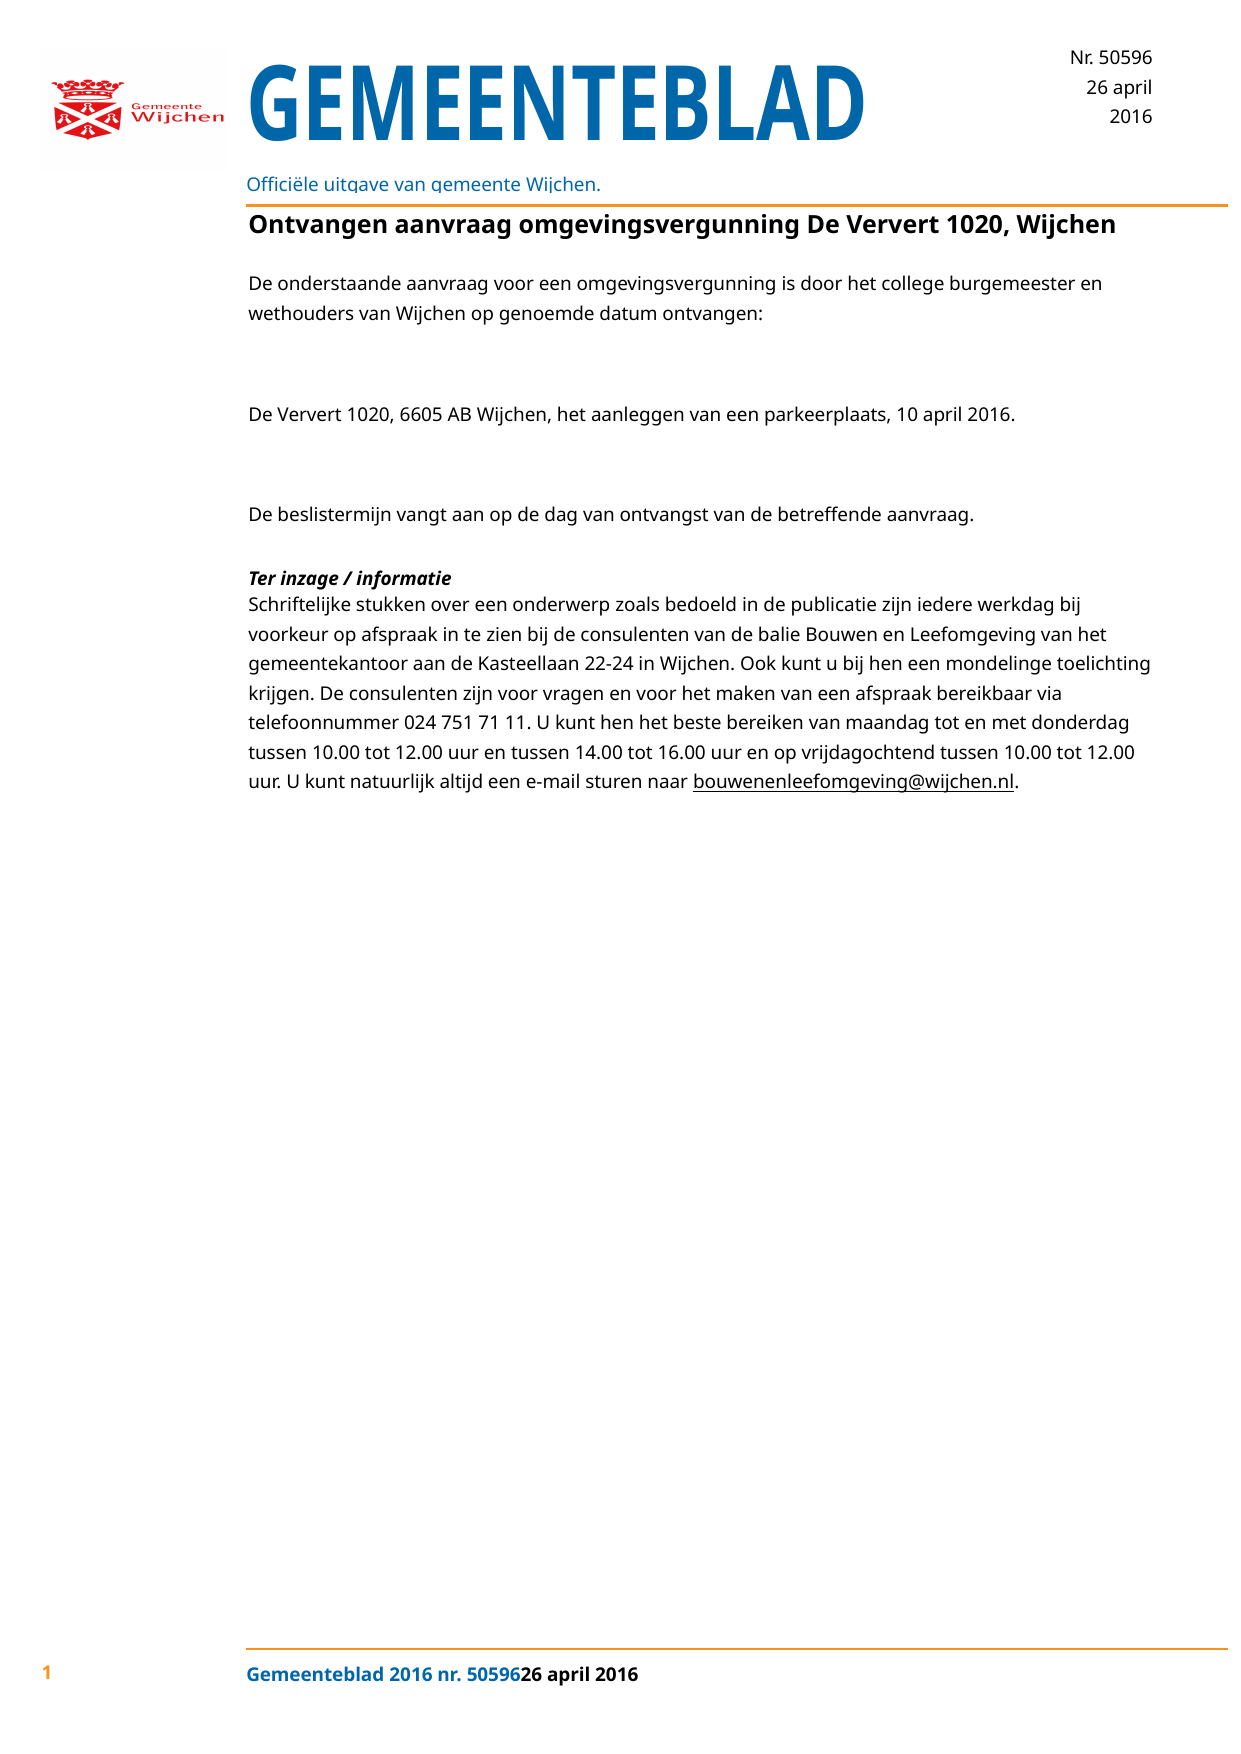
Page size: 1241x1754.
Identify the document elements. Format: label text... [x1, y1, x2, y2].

text Ter inzage / informatie [248, 566, 1152, 591]
text De beslistermijn vangt aan op de dag van ontvangst van de betreffende aanvraag. [248, 502, 1152, 527]
text De onderstaande aanvraag voor een omgevingsvergunning is door het college burgemeester en wethouders van Wijchen op genoemde datum ontvangen: [248, 270, 1152, 326]
picture [41, 47, 231, 172]
text Schriftelijke stukken over een onderwerp zoals bedoeld in de publicatie zijn iedere werkdag bij voorkeur op afspraak in te zien bij de consulenten van de balie Bouwen en Leefomgeving van het gemeentekantoor aan de Kasteellaan 22-24 in Wijchen. Ook kunt u bij hen een mondelinge toelichting krijgen. De consulenten zijn voor vragen en voor het maken van een afspraak bereikbaar via telefoonnummer 024 751 71 11. U kunt hen het beste bereiken van maandag tot en met donderdag tussen 10.00 tot 12.00 uur en tussen 14.00 tot 16.00 uur en op vrijdagochtend tussen 10.00 tot 12.00 uur. U kunt natuurlijk altijd een e-mail sturen naar bouwenenleefomgeving@wijchen.nl. [248, 591, 1152, 794]
text Ontvangen aanvraag omgevingsvergunning De Ververt 1020, Wijchen [248, 207, 1152, 241]
text De Ververt 1020, 6605 AB Wijchen, het aanleggen van een parkeerplaats, 10 april 2016. [248, 401, 1152, 426]
